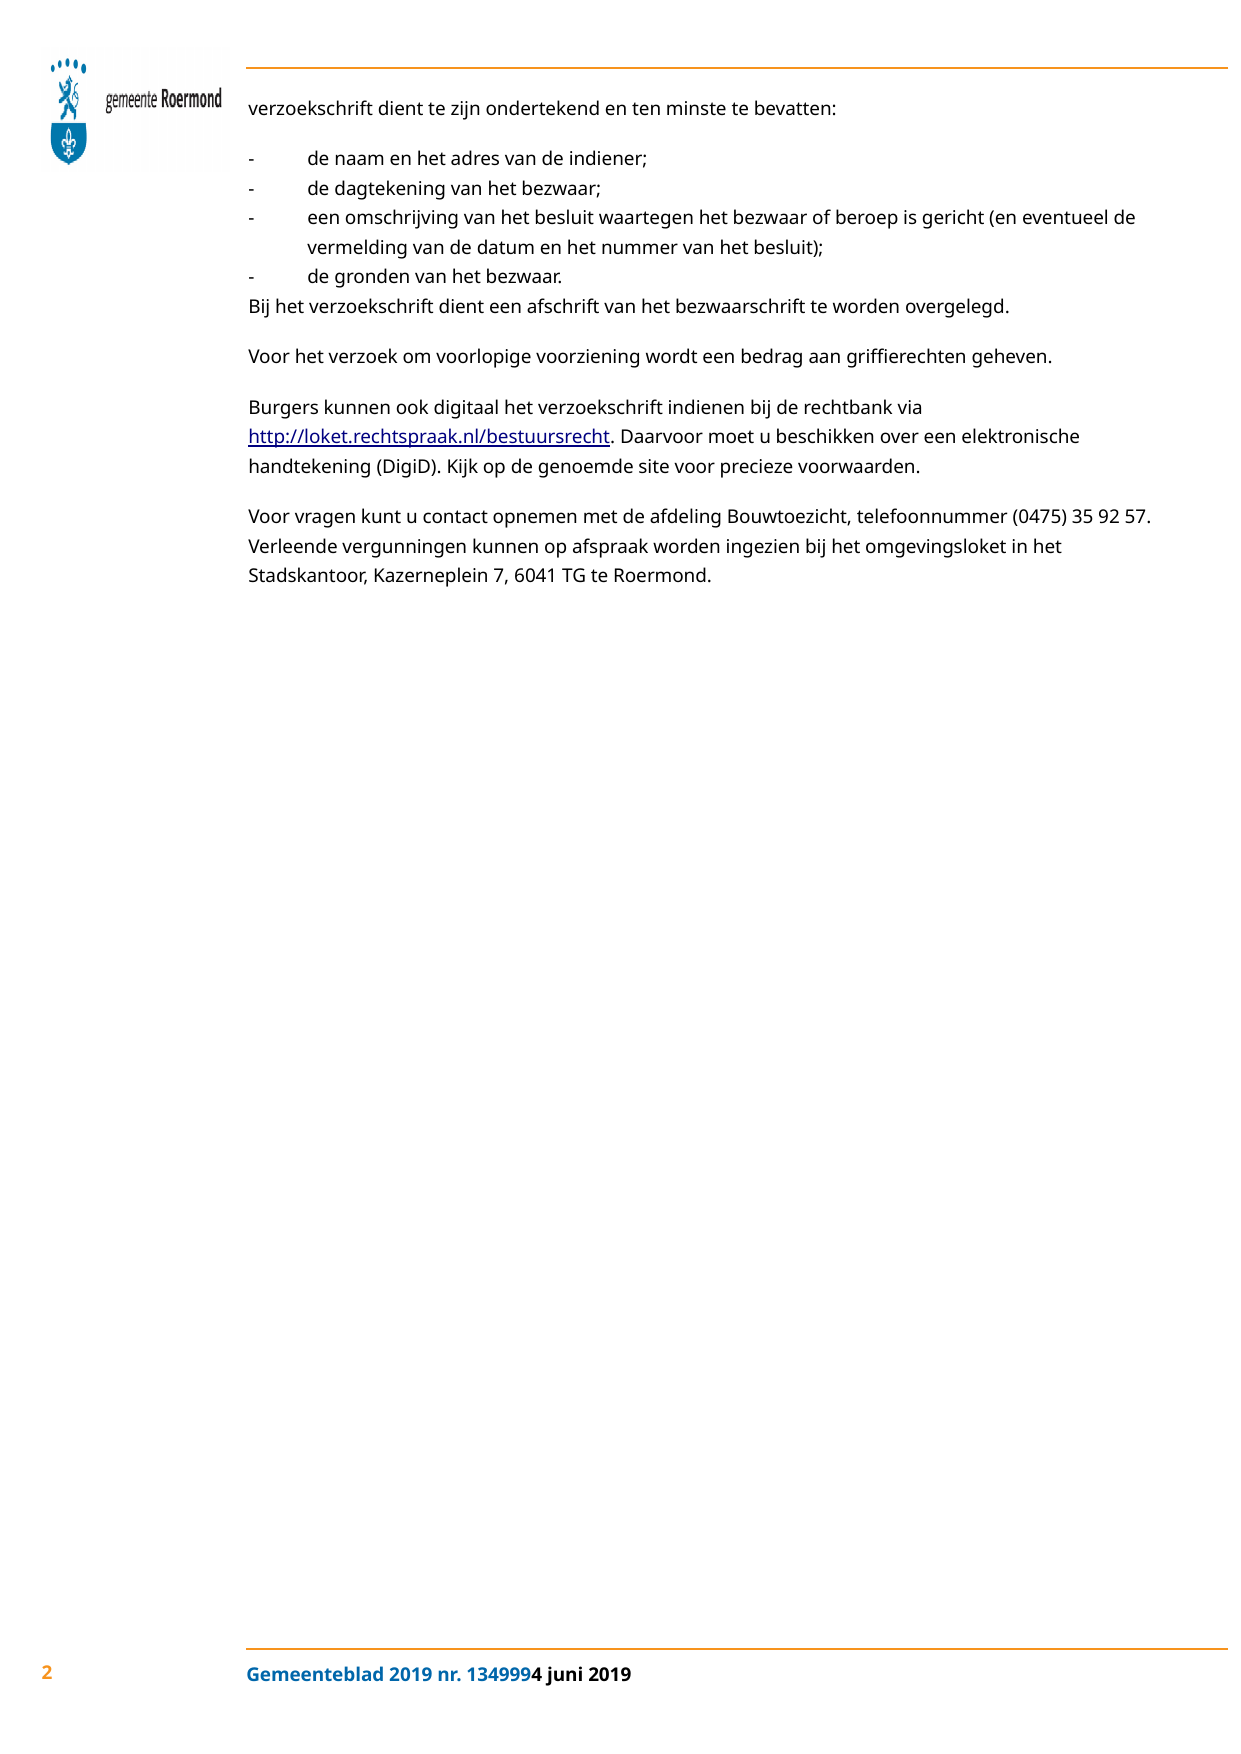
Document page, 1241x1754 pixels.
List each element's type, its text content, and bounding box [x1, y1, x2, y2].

text verzoekschrift dient te zijn ondertekend en ten minste te bevatten: [248, 95, 1152, 121]
list de naam en het adres van de indiener; [248, 145, 1152, 171]
text Bij het verzoekschrift dient een afschrift van het bezwaarschrift te worden overgelegd. [248, 293, 1152, 319]
text Voor het verzoek om voorlopige voorziening wordt een bedrag aan griffierechten geheven. [248, 343, 1152, 369]
text Voor vragen kunt u contact opnemen met de afdeling Bouwtoezicht, telefoonnummer (0475) 35 92 57. Verleende vergunningen kunnen op afspraak worden ingezien bij het omgevingsloket in het Stadskantoor, Kazerneplein 7, 6041 TG te Roermond. [248, 503, 1152, 588]
list de gronden van het bezwaar. [248, 263, 1152, 289]
list een omschrijving van het besluit waartegen het bezwaar of beroep is gericht (en eventueel de vermelding van de datum en het nummer van het besluit); [248, 204, 1152, 260]
picture [41, 47, 231, 172]
text Burgers kunnen ook digitaal het verzoekschrift indienen bij de rechtbank via http://loket.rechtspraak.nl/bestuursrecht. Daarvoor moet u beschikken over een elektronische handtekening (DigiD). Kijk op de genoemde site voor precieze voorwaarden. [248, 394, 1152, 479]
list de dagtekening van het bezwaar; [248, 175, 1152, 201]
